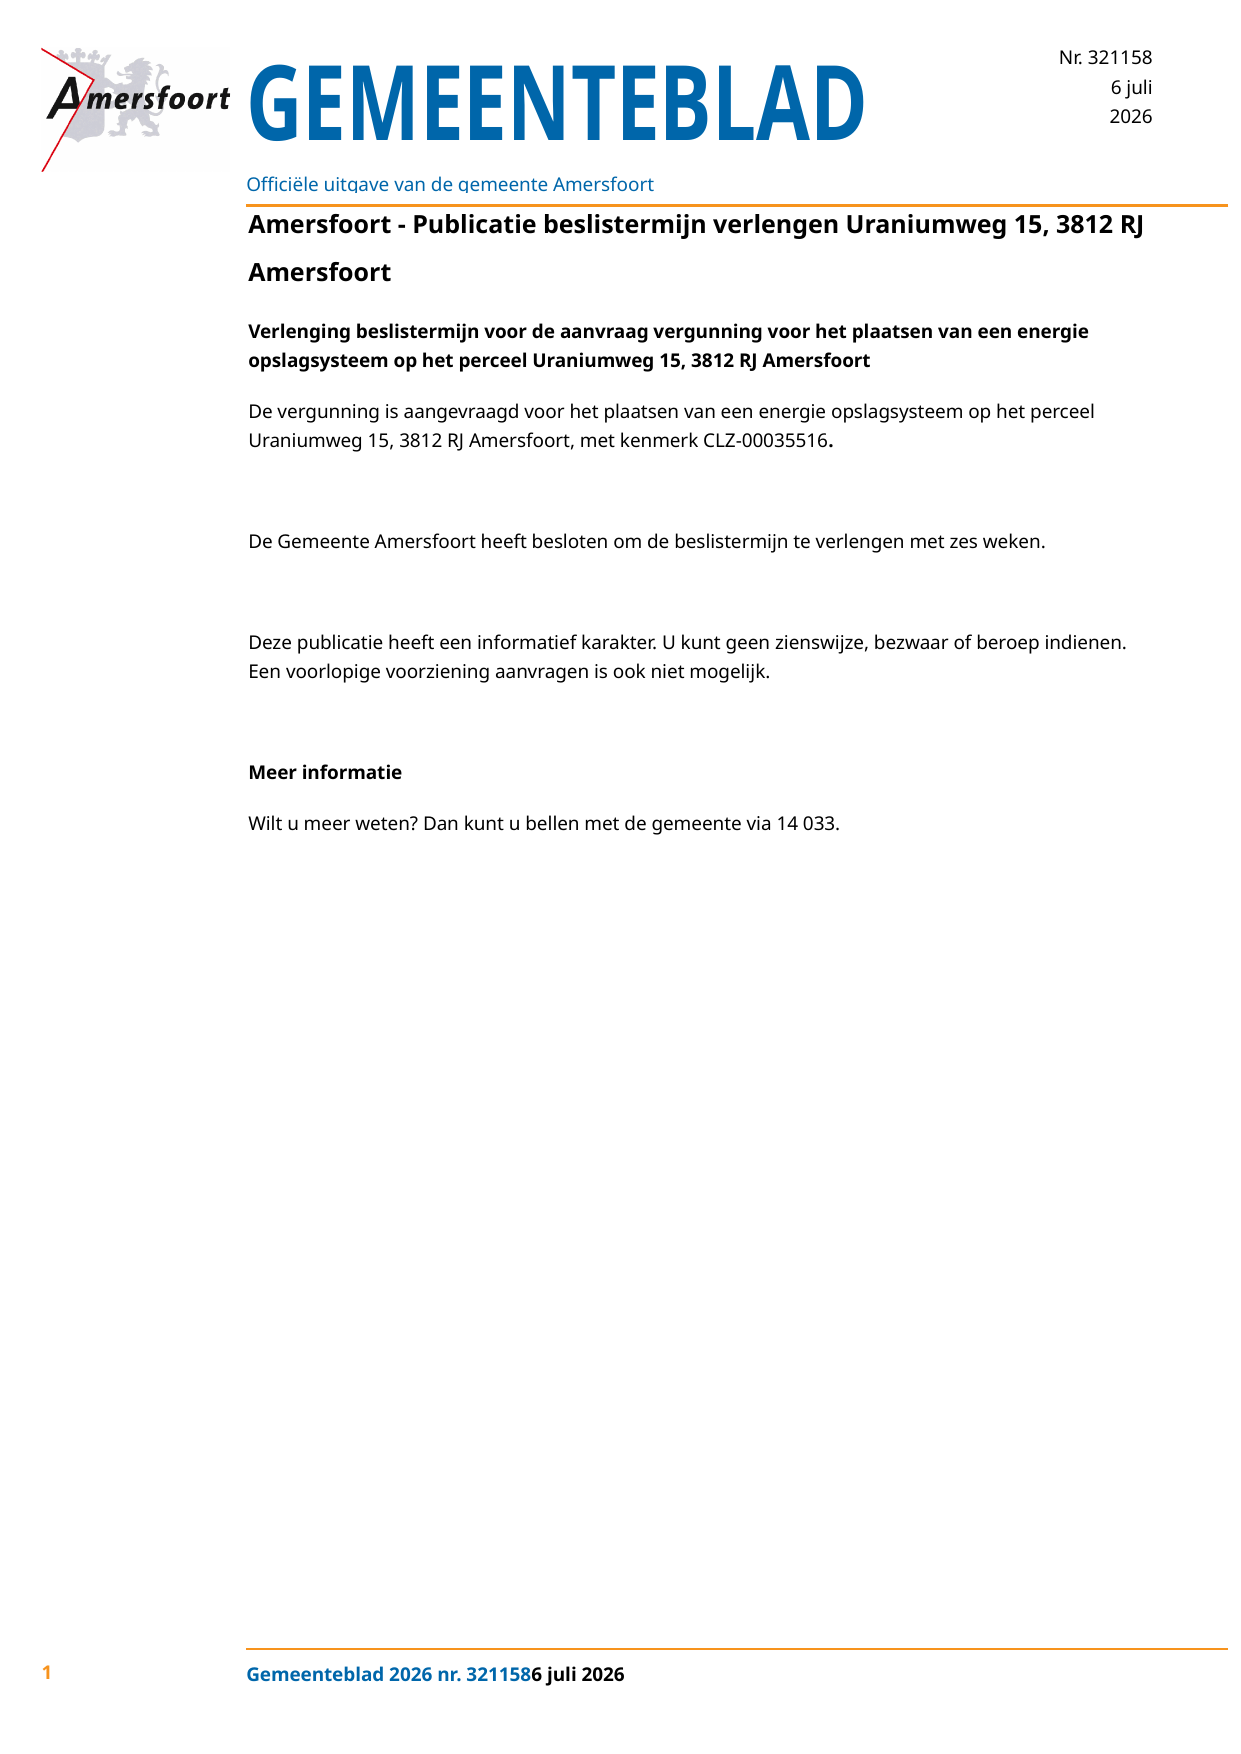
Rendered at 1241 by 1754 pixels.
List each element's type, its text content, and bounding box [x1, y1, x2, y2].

text De vergunning is aangevraagd voor het plaatsen van een energie opslagsysteem op het perceel Uraniumweg 15, 3812 RJ Amersfoort, met kenmerk CLZ-00035516. [248, 398, 1152, 453]
text De Gemeente Amersfoort heeft besloten om de beslistermijn te verlengen met zes weken. [248, 528, 1152, 554]
text Amersfoort - Publicatie beslistermijn verlengen Uraniumweg 15, 3812 RJ Amersfoort [248, 207, 1152, 288]
picture [41, 47, 231, 172]
text Verlenging beslistermijn voor de aanvraag vergunning voor het plaatsen van een energie opslagsysteem op het perceel Uraniumweg 15, 3812 RJ Amersfoort [248, 318, 1152, 373]
text Meer informatie [248, 759, 1152, 785]
text Deze publicatie heeft een informatief karakter. U kunt geen zienswijze, bezwaar of beroep indienen. Een voorlopige voorziening aanvragen is ook niet mogelijk. [248, 629, 1152, 684]
text Wilt u meer weten? Dan kunt u bellen met de gemeente via 14 033. [248, 810, 1152, 836]
